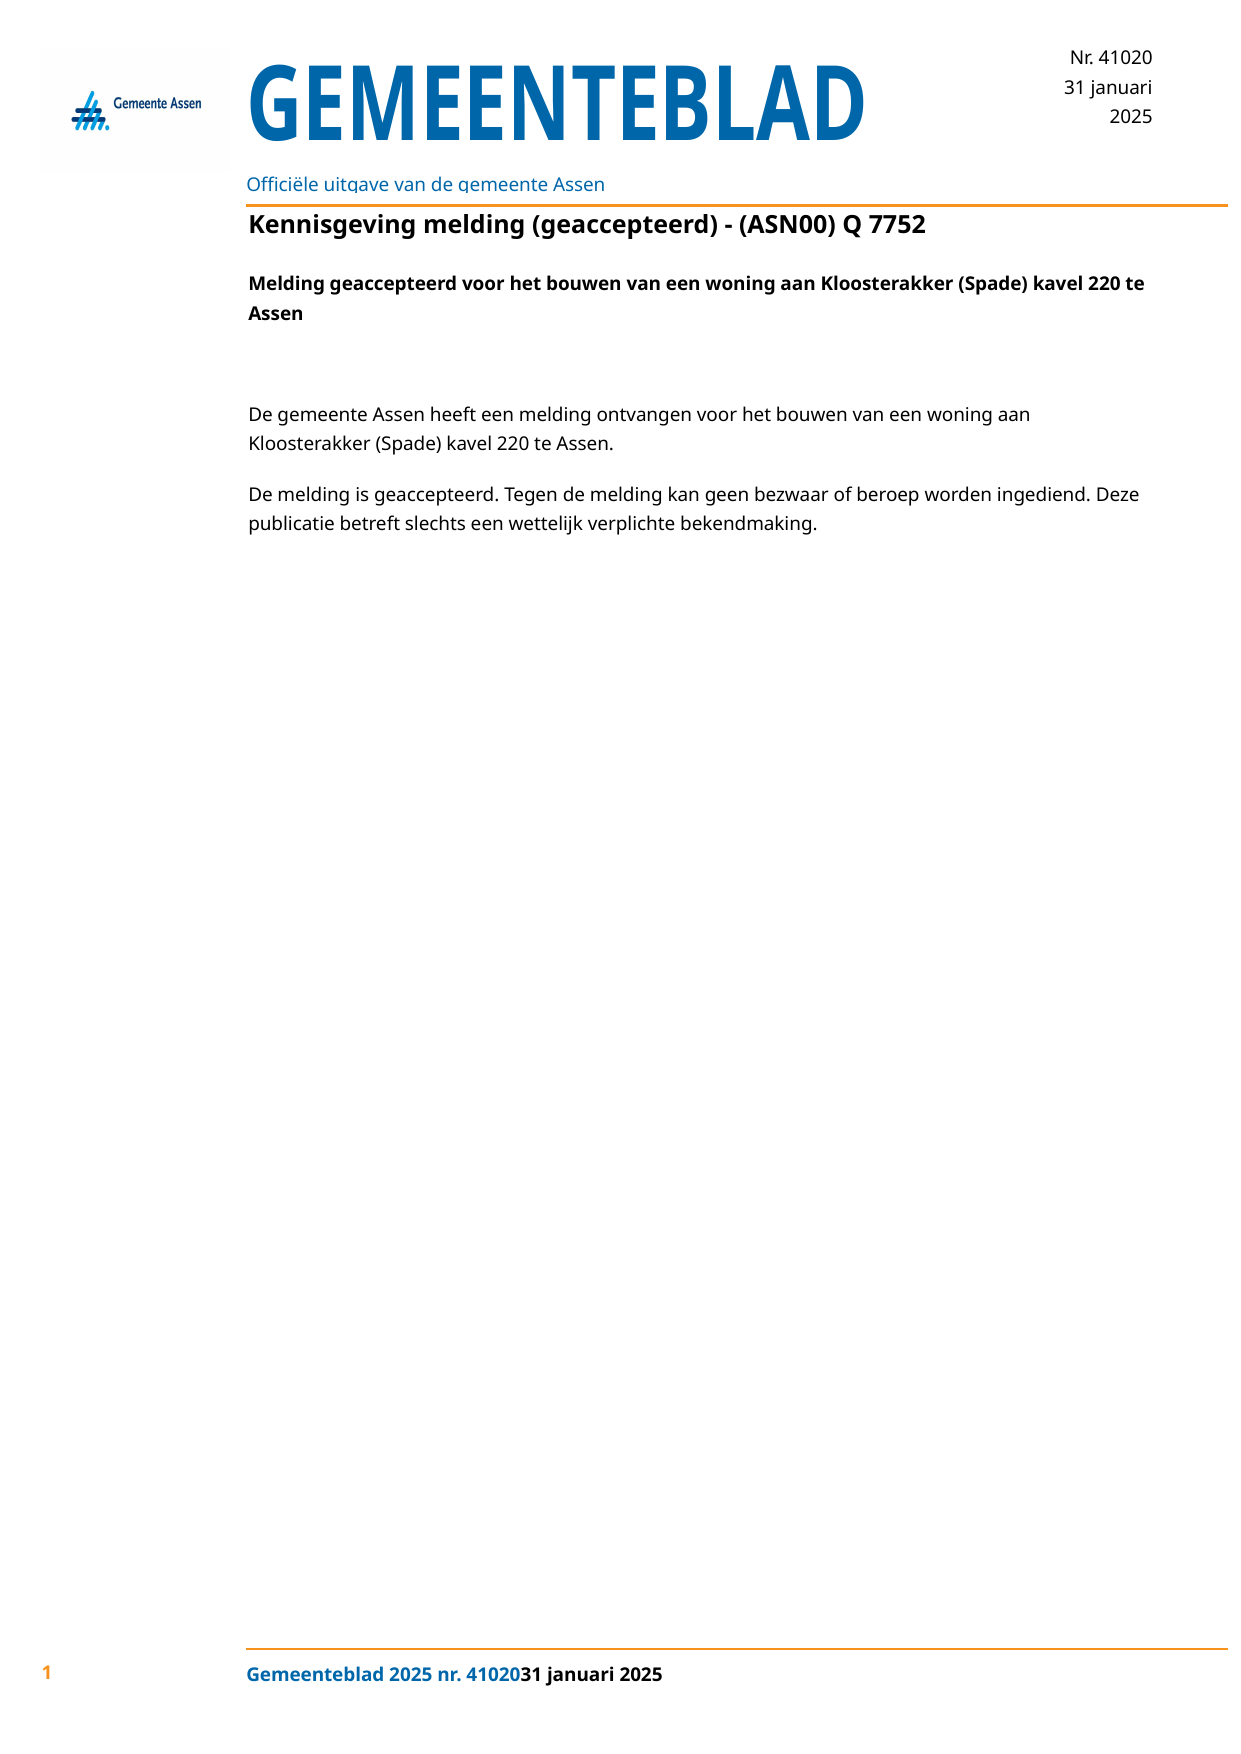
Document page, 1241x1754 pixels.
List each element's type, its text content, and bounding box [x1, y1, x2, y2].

text De gemeente Assen heeft een melding ontvangen voor het bouwen van een woning aan Kloosterakker (Spade) kavel 220 te Assen. [248, 401, 1152, 456]
text Melding geaccepteerd voor het bouwen van een woning aan Kloosterakker (Spade) kavel 220 te Assen [248, 270, 1152, 326]
picture [41, 47, 231, 172]
text De melding is geaccepteerd. Tegen de melding kan geen bezwaar of beroep worden ingediend. Deze publicatie betreft slechts een wettelijk verplichte bekendmaking. [248, 481, 1152, 536]
text Kennisgeving melding (geaccepteerd) - (ASN00) Q 7752 [248, 207, 1152, 241]
